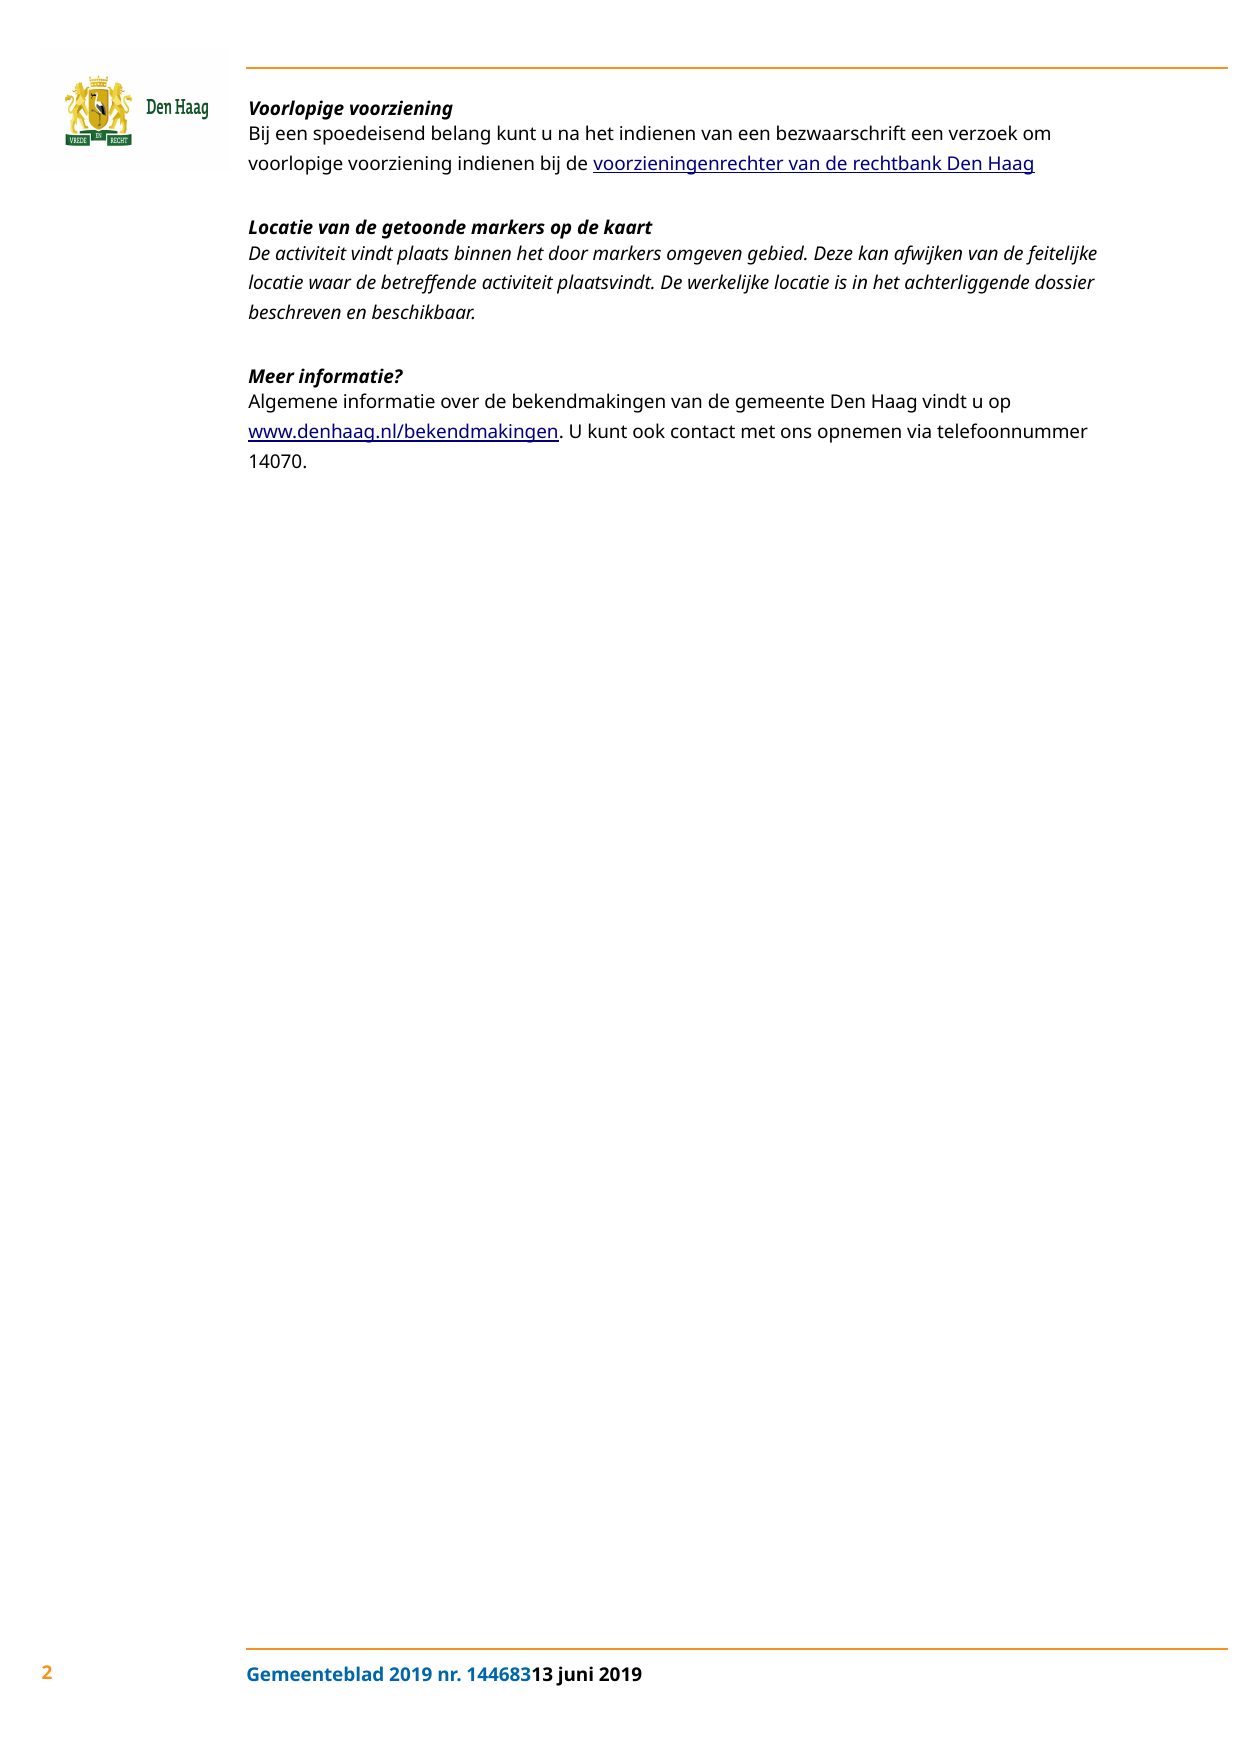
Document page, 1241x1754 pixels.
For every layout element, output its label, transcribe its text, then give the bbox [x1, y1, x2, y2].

text Locatie van de getoonde markers op de kaart [248, 214, 1152, 240]
picture [41, 47, 231, 172]
text Voorlopige voorziening [248, 95, 1152, 121]
text Meer informatie? [248, 363, 1152, 389]
text Algemene informatie over de bekendmakingen van de gemeente Den Haag vindt u op www.denhaag.nl/bekendmakingen. U kunt ook contact met ons opnemen via telefoonnummer 14070. [248, 389, 1152, 473]
text Bij een spoedeisend belang kunt u na het indienen van een bezwaarschrift een verzoek om voorlopige voorziening indienen bij de voorzieningenrechter van de rechtbank Den Haag [248, 121, 1152, 176]
text De activiteit vindt plaats binnen het door markers omgeven gebied. Deze kan afwijken van de feitelijke locatie waar de betreffende activiteit plaatsvindt. De werkelijke locatie is in het achterliggende dossier beschreven en beschikbaar. [248, 240, 1152, 325]
